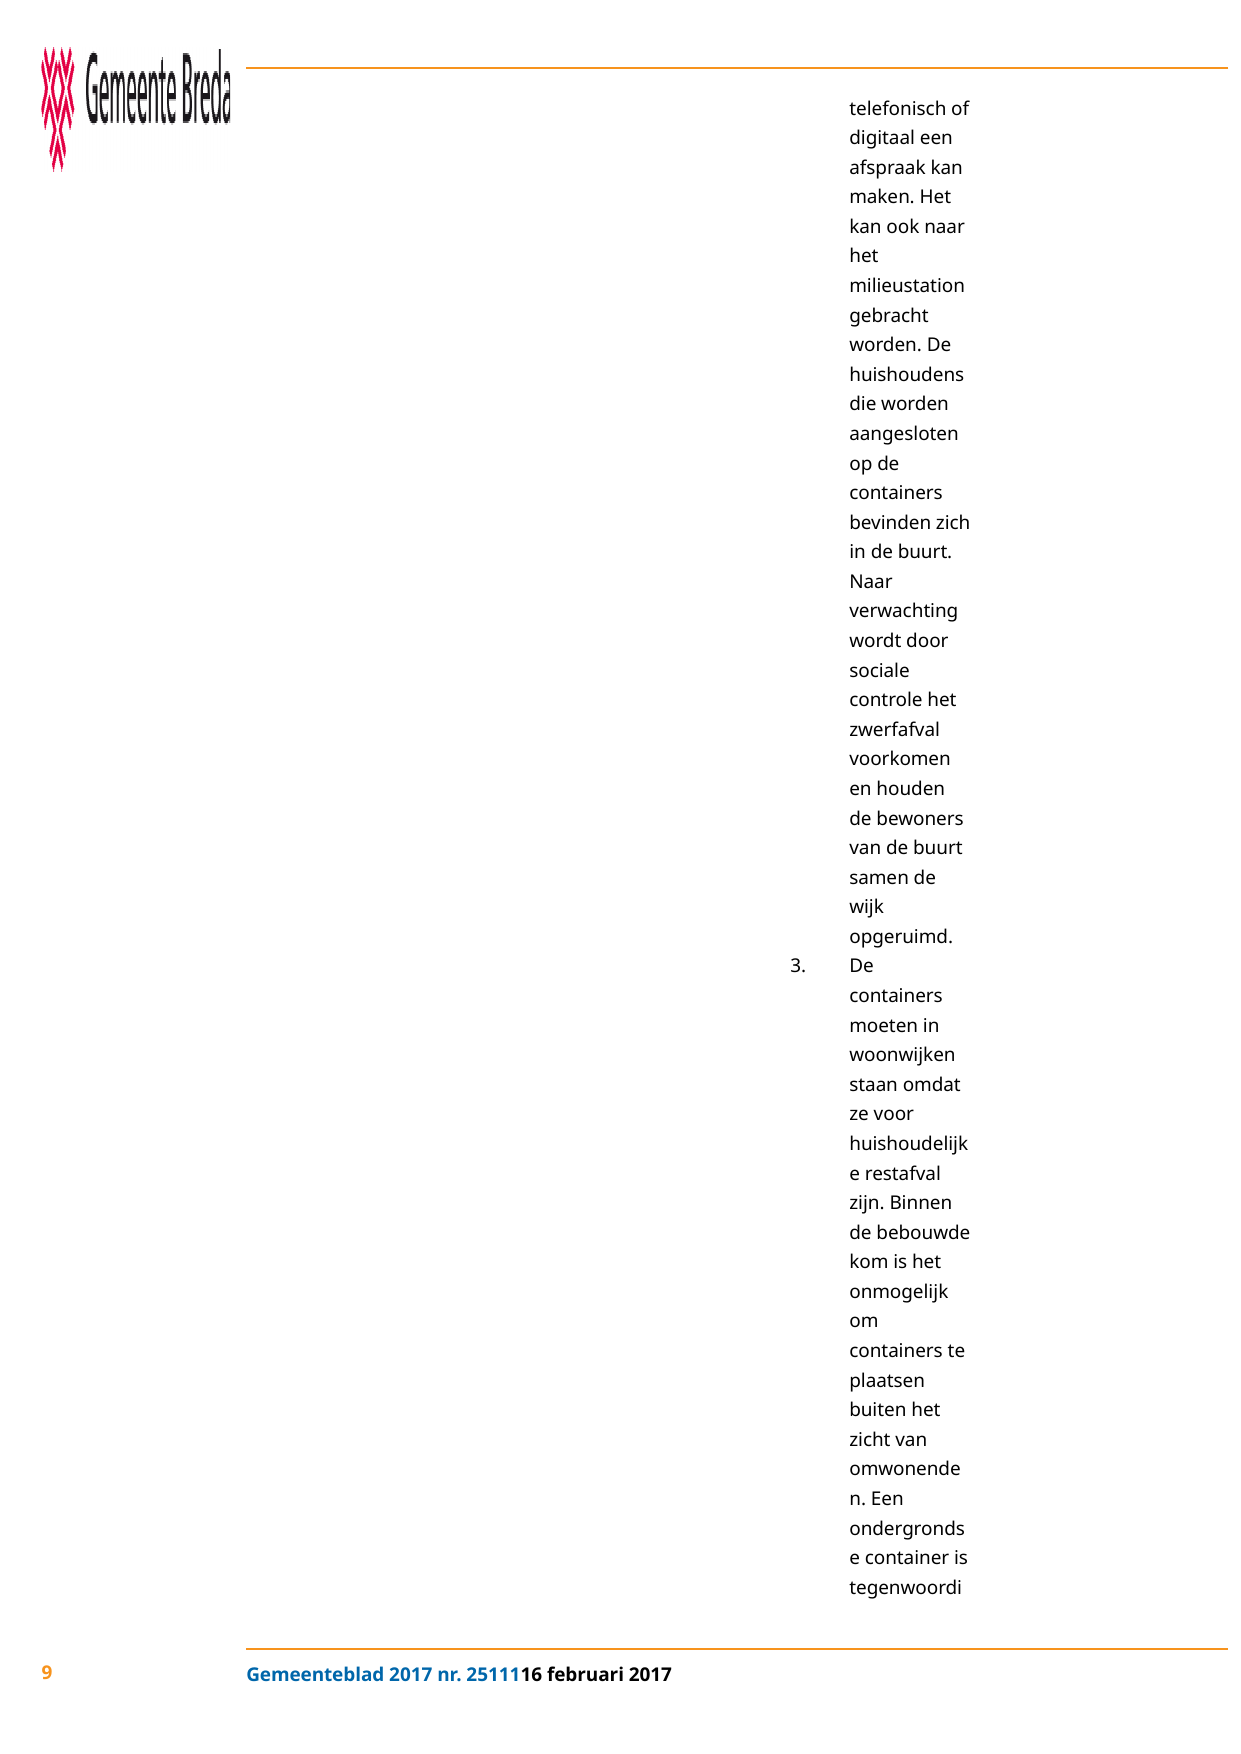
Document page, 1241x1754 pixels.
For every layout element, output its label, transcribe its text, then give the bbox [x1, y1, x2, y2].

picture [41, 47, 231, 172]
table_cell [971, 95, 1152, 1600]
table_cell telefonisch of digitaal een afspraak kan maken. Het kan ook naar het milieustation gebracht worden. De huishoudens die worden aangesloten op de containers bevinden zich in de buurt. Naar verwachting wordt door sociale controle het zwerfafval voorkomen en houden de bewoners van de buurt samen de wijk opgeruimd. De containers moeten in woonwijken staan omdat ze voor huishoudelijke restafval zijn. Binnen de bebouwde kom is het onmogelijk om containers te plaatsen buiten het zicht van omwonenden. Een ondergrondse container is tegenwoordi [790, 95, 971, 1600]
table_cell [429, 95, 609, 1600]
table_cell [609, 95, 790, 1600]
table_cell [248, 95, 429, 1600]
